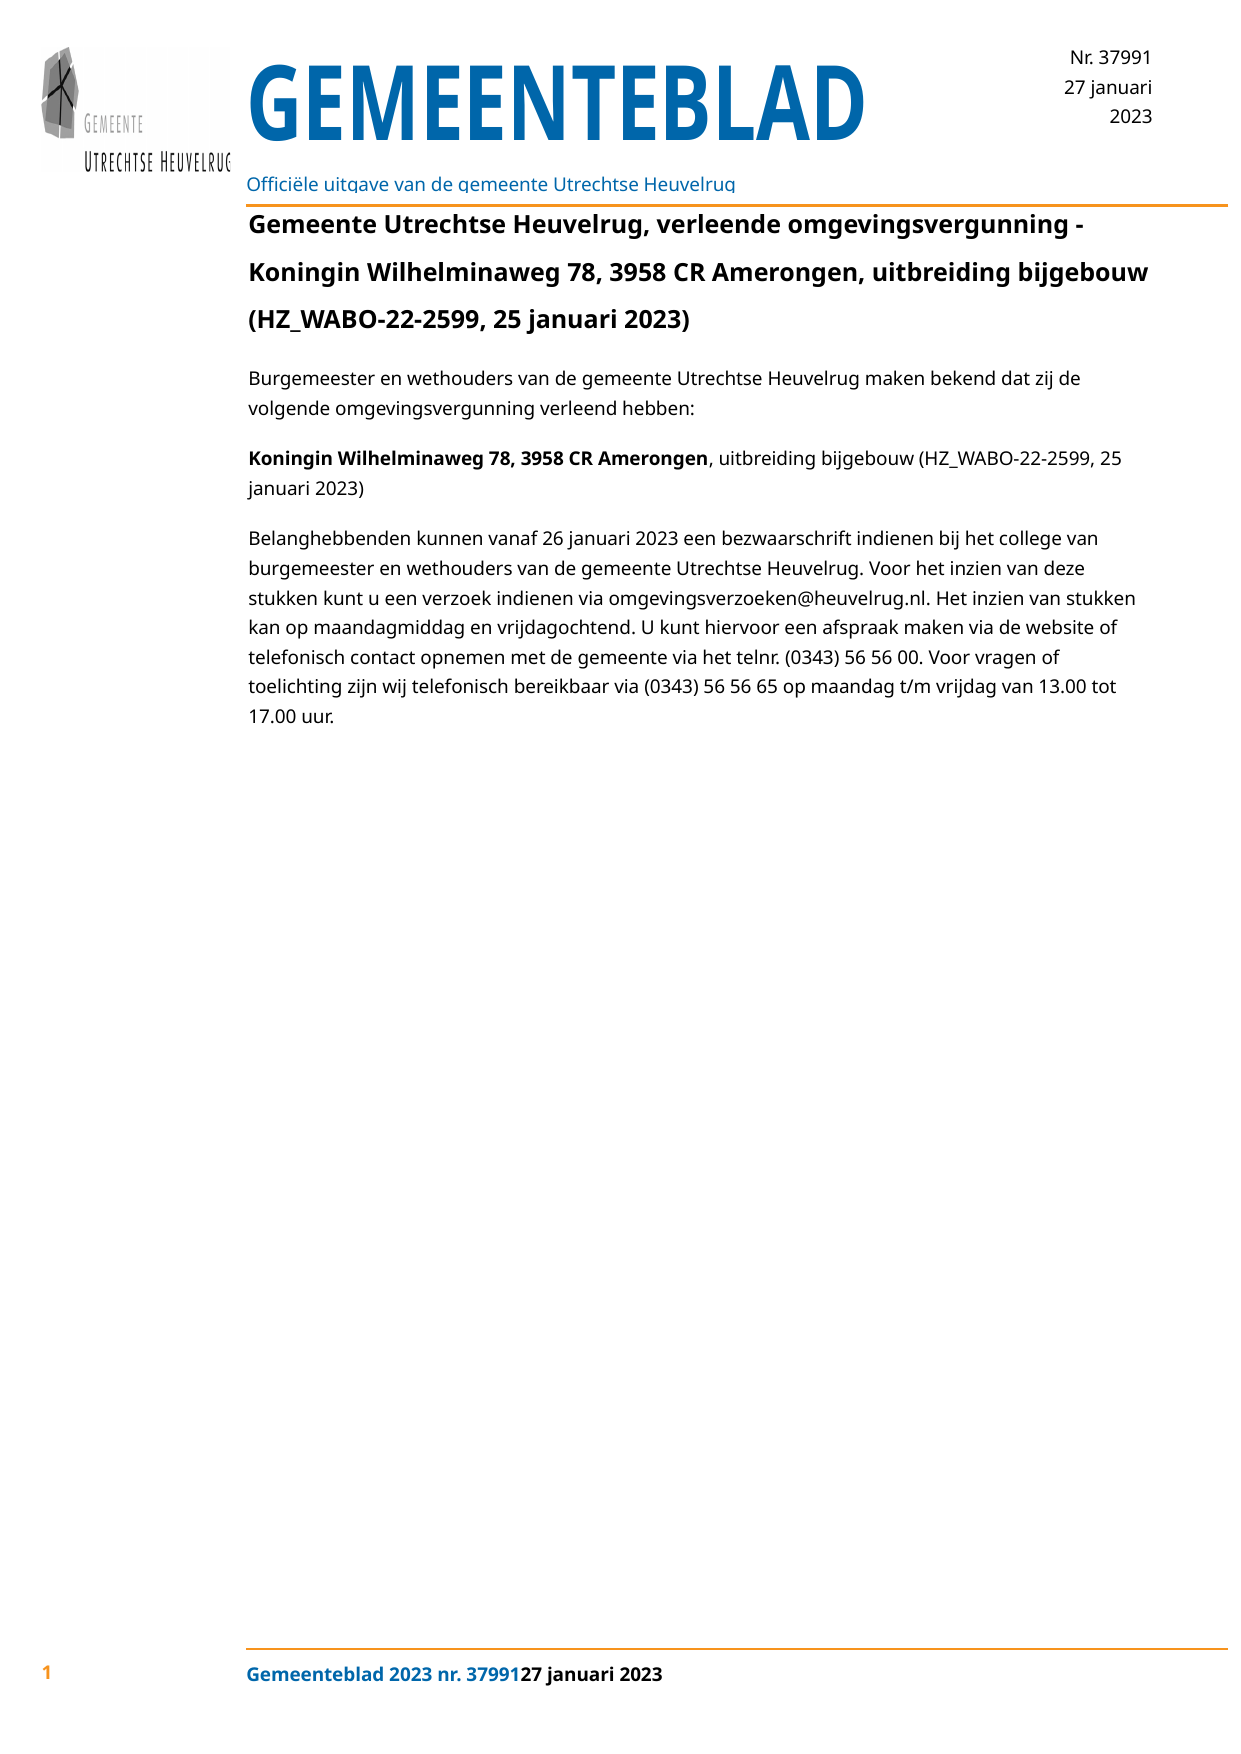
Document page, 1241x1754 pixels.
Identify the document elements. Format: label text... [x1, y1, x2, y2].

text Belanghebbenden kunnen vanaf 26 januari 2023 een bezwaarschrift indienen bij het college van burgemeester en wethouders van de gemeente Utrechtse Heuvelrug. Voor het inzien van deze stukken kunt u een verzoek indienen via omgevingsverzoeken@heuvelrug.nl. Het inzien van stukken kan op maandagmiddag en vrijdagochtend. U kunt hiervoor een afspraak maken via de website of telefonisch contact opnemen met de gemeente via het telnr. (0343) 56 56 00. Voor vragen of toelichting zijn wij telefonisch bereikbaar via (0343) 56 56 65 op maandag t/m vrijdag van 13.00 tot 17.00 uur. [248, 526, 1152, 729]
text Burgemeester en wethouders van de gemeente Utrechtse Heuvelrug maken bekend dat zij de volgende omgevingsvergunning verleend hebben: [248, 366, 1152, 421]
text Koningin Wilhelminaweg 78, 3958 CR Amerongen, uitbreiding bijgebouw (HZ_WABO-22-2599, 25 januari 2023) [248, 446, 1152, 501]
picture [41, 47, 231, 172]
text Gemeente Utrechtse Heuvelrug, verleende omgevingsvergunning - Koningin Wilhelminaweg 78, 3958 CR Amerongen, uitbreiding bijgebouw (HZ_WABO-22-2599, 25 januari 2023) [248, 207, 1152, 336]
